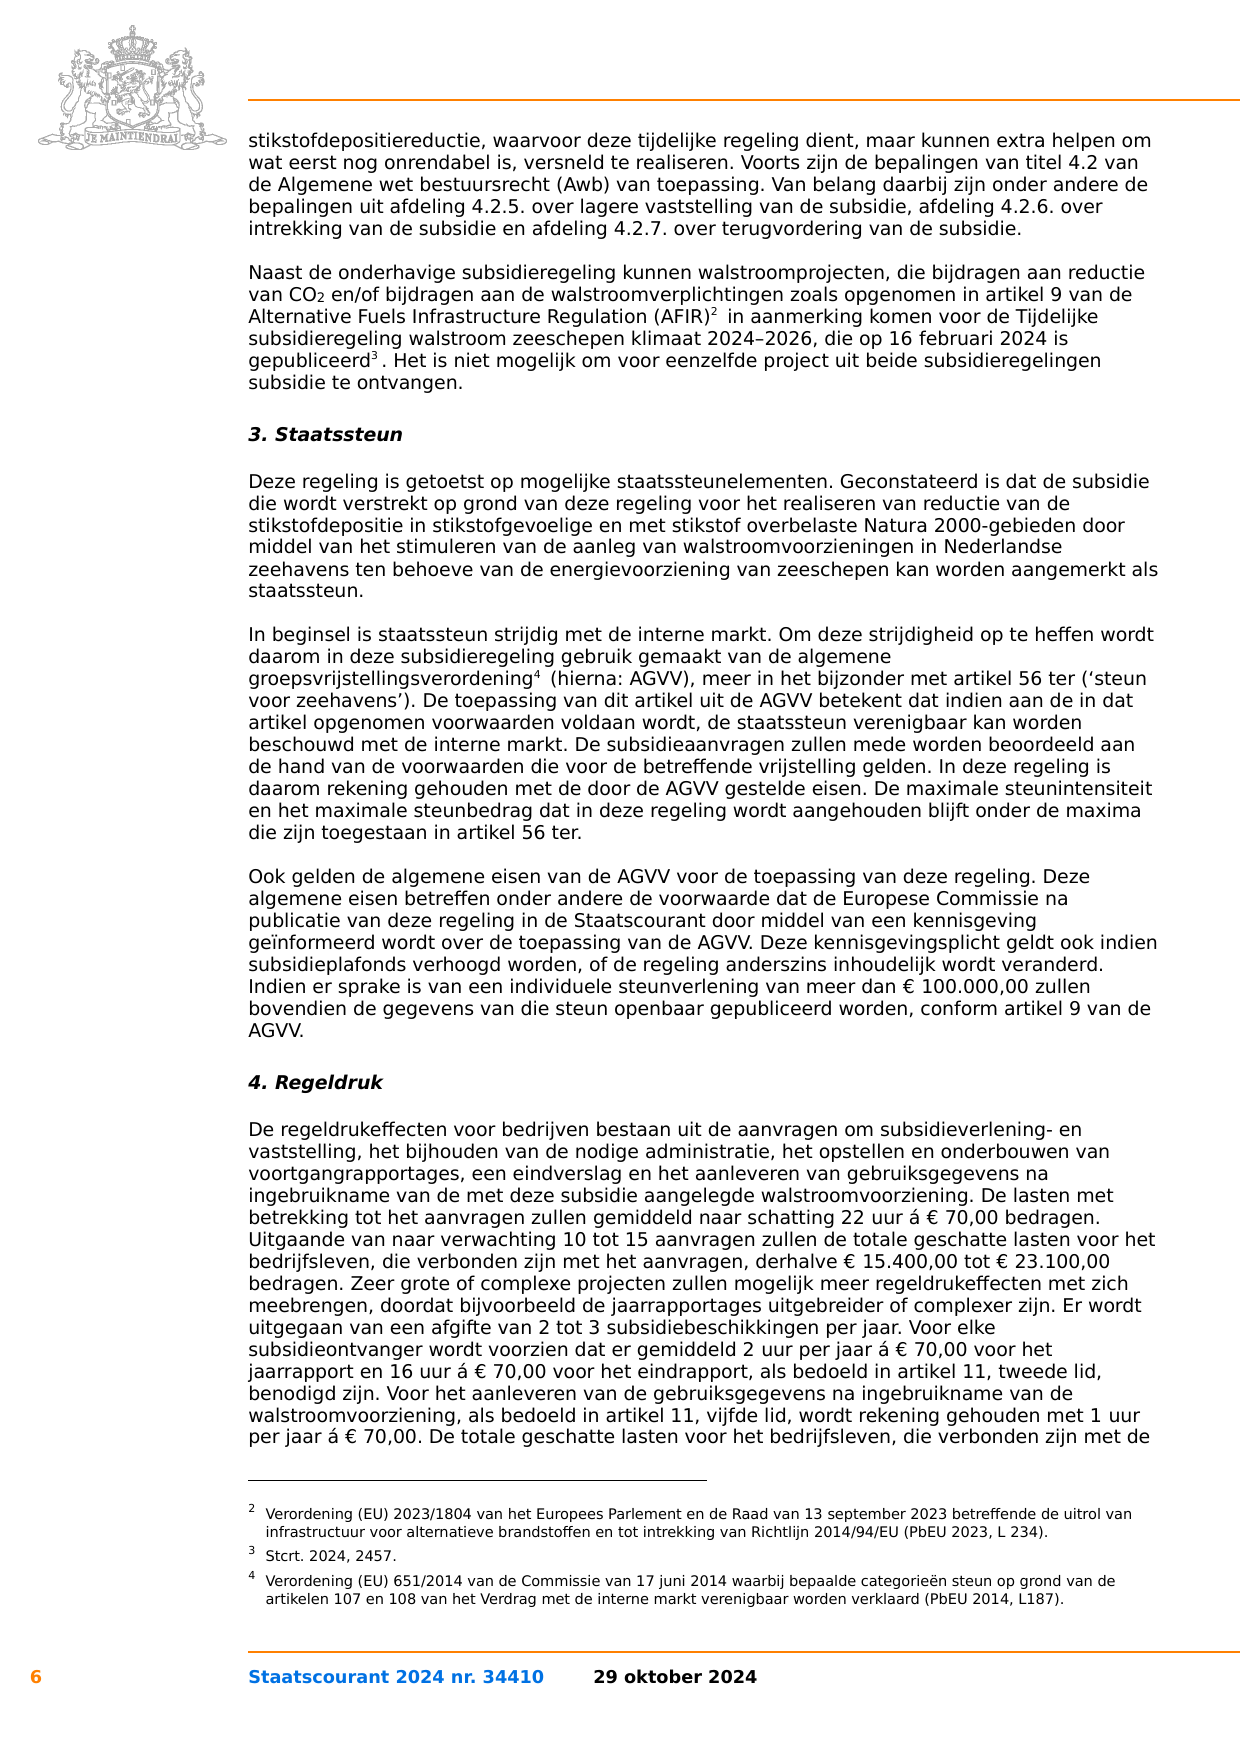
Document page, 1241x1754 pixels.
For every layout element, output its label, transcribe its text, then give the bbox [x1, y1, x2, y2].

text Verordening (EU) 651/2014 van de Commissie van 17 juni 2014 waarbij bepaalde categorieën steun op grond van de artikelen 107 en 108 van het Verdrag met de interne markt verenigbaar worden verklaard (PbEU 2014, L187). [248, 1569, 1163, 1608]
text Naast de onderhavige subsidieregeling kunnen walstroomprojecten, die bijdragen aan reductie van CO2 en/of bijdragen aan de walstroomverplichtingen zoals opgenomen in artikel 9 van de Alternative Fuels Infrastructure Regulation (AFIR) in aanmerking komen voor de Tijdelijke subsidieregeling walstroom zeeschepen klimaat 2024–2026, die op 16 februari 2024 is gepubliceerd. Het is niet mogelijk om voor eenzelfde project uit beide subsidieregelingen subsidie te ontvangen. [248, 262, 1163, 393]
text Stcrt. 2024, 2457. [248, 1544, 1163, 1566]
text Ook gelden de algemene eisen van de AGVV voor de toepassing van deze regeling. Deze algemene eisen betreffen onder andere de voorwaarde dat de Europese Commissie na publicatie van deze regeling in de Staatscourant door middel van een kennisgeving geïnformeerd wordt over de toepassing van de AGVV. Deze kennisgevingsplicht geldt ook indien subsidieplafonds verhoogd worden, of de regeling anderszins inhoudelijk wordt veranderd. Indien er sprake is van een individuele steunverlening van meer dan € 100.000,00 zullen bovendien de gegevens van die steun openbaar gepubliceerd worden, conform artikel 9 van de AGVV. [248, 866, 1163, 1042]
text Verordening (EU) 2023/1804 van het Europees Parlement en de Raad van 13 september 2023 betreffende de uitrol van infrastructuur voor alternatieve brandstoffen en tot intrekking van Richtlijn 2014/94/EU (PbEU 2023, L 234). [248, 1502, 1163, 1541]
text De regeldrukeffecten voor bedrijven bestaan uit de aanvragen om subsidieverlening- en vaststelling, het bijhouden van de nodige administratie, het opstellen en onderbouwen van voortgangrapportages, een eindverslag en het aanleveren van gebruiksgegevens na ingebruikname van de met deze subsidie aangelegde walstroomvoorziening. De lasten met betrekking tot het aanvragen zullen gemiddeld naar schatting 22 uur á € 70,00 bedragen. Uitgaande van naar verwachting 10 tot 15 aanvragen zullen de totale geschatte lasten voor het bedrijfsleven, die verbonden zijn met het aanvragen, derhalve € 15.400,00 tot € 23.100,00 bedragen. Zeer grote of complexe projecten zullen mogelijk meer regeldrukeffecten met zich meebrengen, doordat bijvoorbeeld de jaarrapportages uitgebreider of complexer zijn. Er wordt uitgegaan van een afgifte van 2 tot 3 subsidiebeschikkingen per jaar. Voor elke subsidieontvanger wordt voorzien dat er gemiddeld 2 uur per jaar á € 70,00 voor het jaarrapport en 16 uur á € 70,00 voor het eindrapport, als bedoeld in artikel 11, tweede lid, benodigd zijn. Voor het aanleveren van de gebruiksgegevens na ingebruikname van de walstroomvoorziening, als bedoeld in artikel 11, vijfde lid, wordt rekening gehouden met 1 uur per jaar á € 70,00. De totale geschatte lasten voor het bedrijfsleven, die verbonden zijn met de [248, 1119, 1163, 1448]
text Deze regeling is getoetst op mogelijke staatssteunelementen. Geconstateerd is dat de subsidie die wordt verstrekt op grond van deze regeling voor het realiseren van reductie van de stikstofdepositie in stikstofgevoelige en met stikstof overbelaste Natura 2000-gebieden door middel van het stimuleren van de aanleg van walstroomvoorzieningen in Nederlandse zeehavens ten behoeve van de energievoorziening van zeeschepen kan worden aangemerkt als staatssteun. [248, 471, 1163, 602]
text In beginsel is staatssteun strijdig met de interne markt. Om deze strijdigheid op te heffen wordt daarom in deze subsidieregeling gebruik gemaakt van de algemene groepsvrijstellingsverordening (hierna: AGVV), meer in het bijzonder met artikel 56 ter (‘steun voor zeehavens’). De toepassing van dit artikel uit de AGVV betekent dat indien aan de in dat artikel opgenomen voorwaarden voldaan wordt, de staatssteun verenigbaar kan worden beschouwd met de interne markt. De subsidieaanvragen zullen mede worden beoordeeld aan de hand van de voorwaarden die voor de betreffende vrijstelling gelden. In deze regeling is daarom rekening gehouden met de door de AGVV gestelde eisen. De maximale steunintensiteit en het maximale steunbedrag dat in deze regeling wordt aangehouden blijft onder de maxima die zijn toegestaan in artikel 56 ter. [248, 624, 1163, 844]
subtitle 4. Regeldruk [248, 1072, 1163, 1094]
text stikstofdepositiereductie, waarvoor deze tijdelijke regeling dient, maar kunnen extra helpen om wat eerst nog onrendabel is, versneld te realiseren. Voorts zijn de bepalingen van titel 4.2 van de Algemene wet bestuursrecht (Awb) van toepassing. Van belang daarbij zijn onder andere de bepalingen uit afdeling 4.2.5. over lagere vaststelling van de subsidie, afdeling 4.2.6. over intrekking van de subsidie en afdeling 4.2.7. over terugvordering van de subsidie. [248, 130, 1163, 240]
picture [38, 25, 227, 150]
subtitle 3. Staatssteun [248, 423, 1163, 446]
